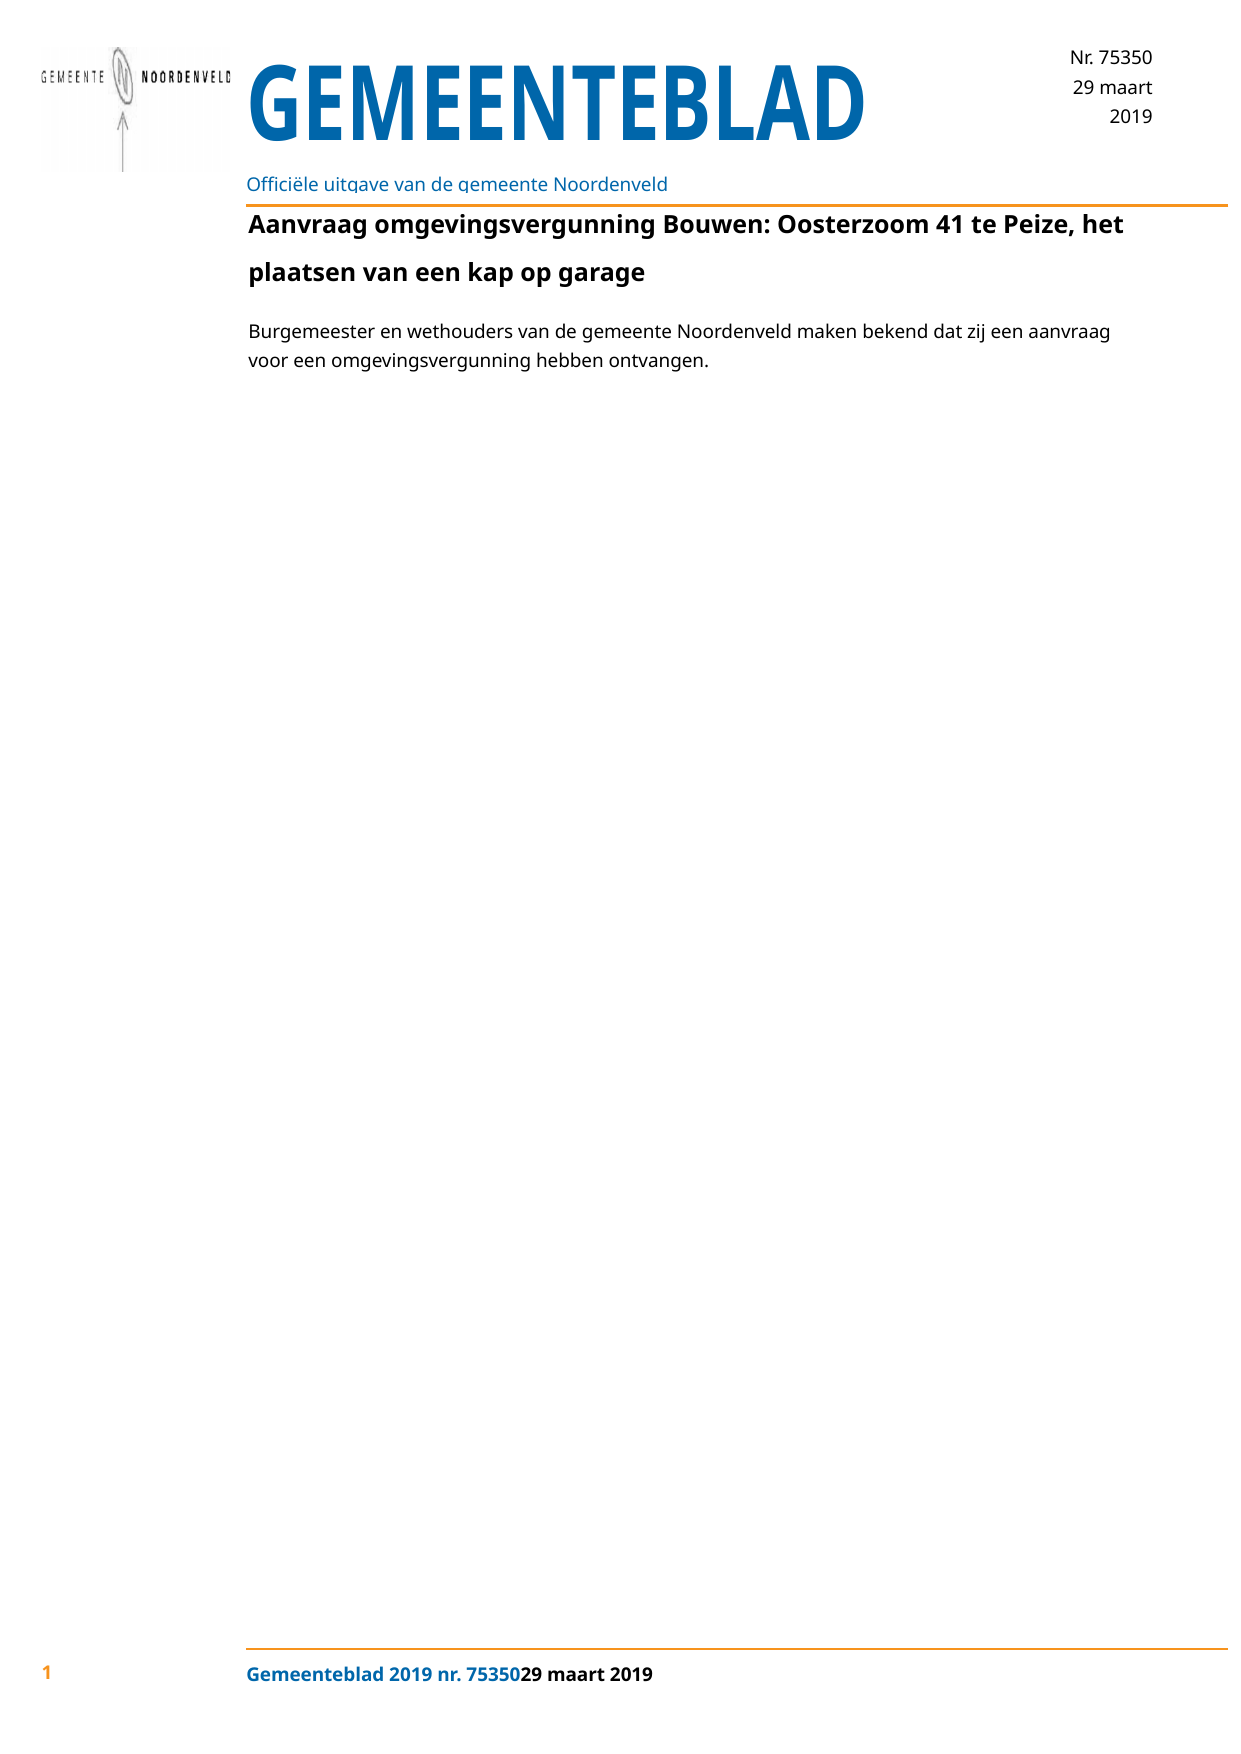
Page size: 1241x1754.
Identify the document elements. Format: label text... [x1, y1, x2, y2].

text Aanvraag omgevingsvergunning Bouwen: Oosterzoom 41 te Peize, het plaatsen van een kap op garage [248, 207, 1152, 288]
text Burgemeester en wethouders van de gemeente Noordenveld maken bekend dat zij een aanvraag voor een omgevingsvergunning hebben ontvangen. [248, 318, 1152, 373]
picture [41, 47, 231, 172]
